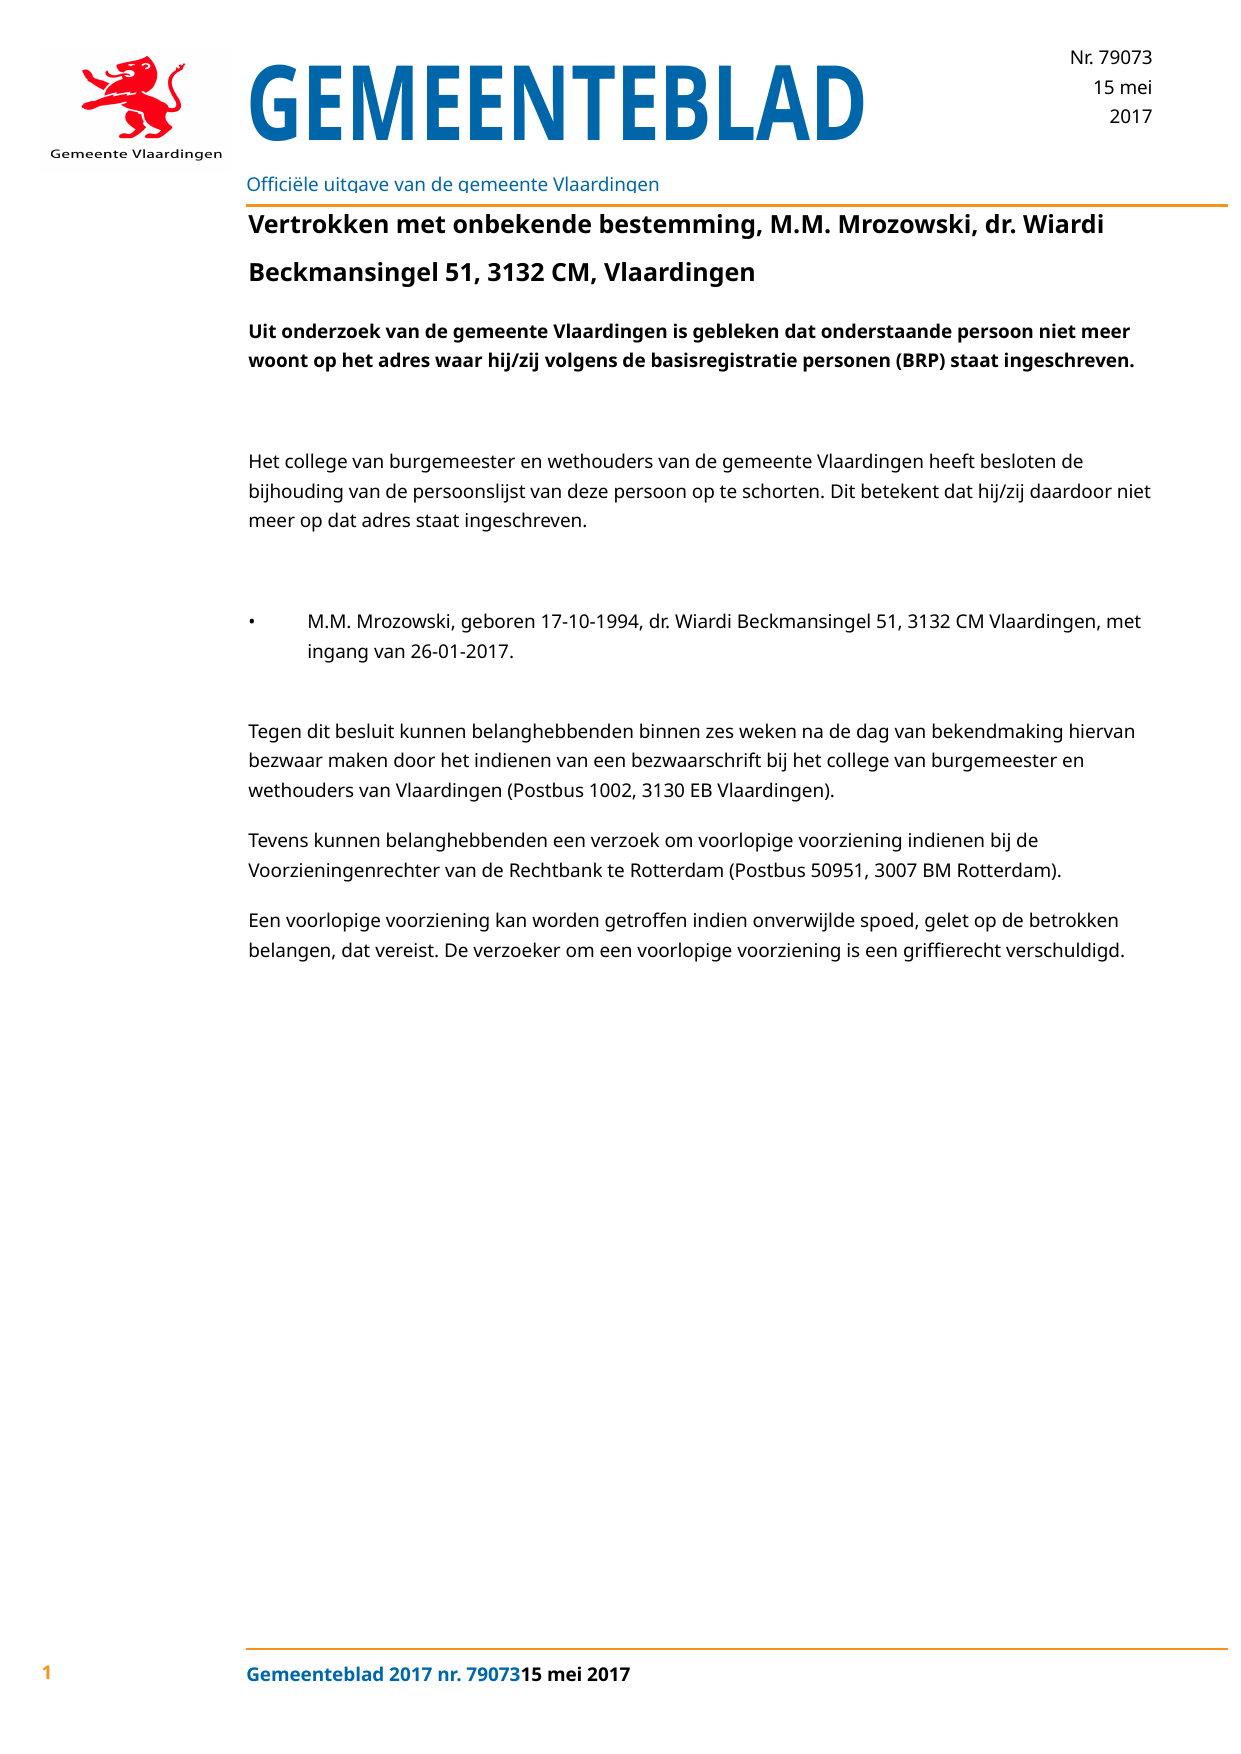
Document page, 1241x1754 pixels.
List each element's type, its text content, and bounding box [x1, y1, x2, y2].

text Uit onderzoek van de gemeente Vlaardingen is gebleken dat onderstaande persoon niet meer woont op het adres waar hij/zij volgens de basisregistratie personen (BRP) staat ingeschreven. [248, 318, 1152, 373]
text Tegen dit besluit kunnen belanghebbenden binnen zes weken na de dag van bekendmaking hiervan bezwaar maken door het indienen van een bezwaarschrift bij het college van burgemeester en wethouders van Vlaardingen (Postbus 1002, 3130 EB Vlaardingen). [248, 718, 1152, 803]
text Vertrokken met onbekende bestemming, M.M. Mrozowski, dr. Wiardi Beckmansingel 51, 3132 CM, Vlaardingen [248, 207, 1152, 288]
list M.M. Mrozowski, geboren 17-10-1994, dr. Wiardi Beckmansingel 51, 3132 CM Vlaardingen, met ingang van 26-01-2017. [248, 608, 1152, 664]
picture [41, 47, 231, 172]
text Een voorlopige voorziening kan worden getroffen indien onverwijlde spoed, gelet op de betrokken belangen, dat vereist. De verzoeker om een voorlopige voorziening is een griffierecht verschuldigd. [248, 907, 1152, 963]
text Het college van burgemeester en wethouders van de gemeente Vlaardingen heeft besloten de bijhouding van de persoonslijst van deze persoon op te schorten. Dit betekent dat hij/zij daardoor niet meer op dat adres staat ingeschreven. [248, 448, 1152, 533]
text Tevens kunnen belanghebbenden een verzoek om voorlopige voorziening indienen bij de Voorzieningenrechter van de Rechtbank te Rotterdam (Postbus 50951, 3007 BM Rotterdam). [248, 827, 1152, 883]
